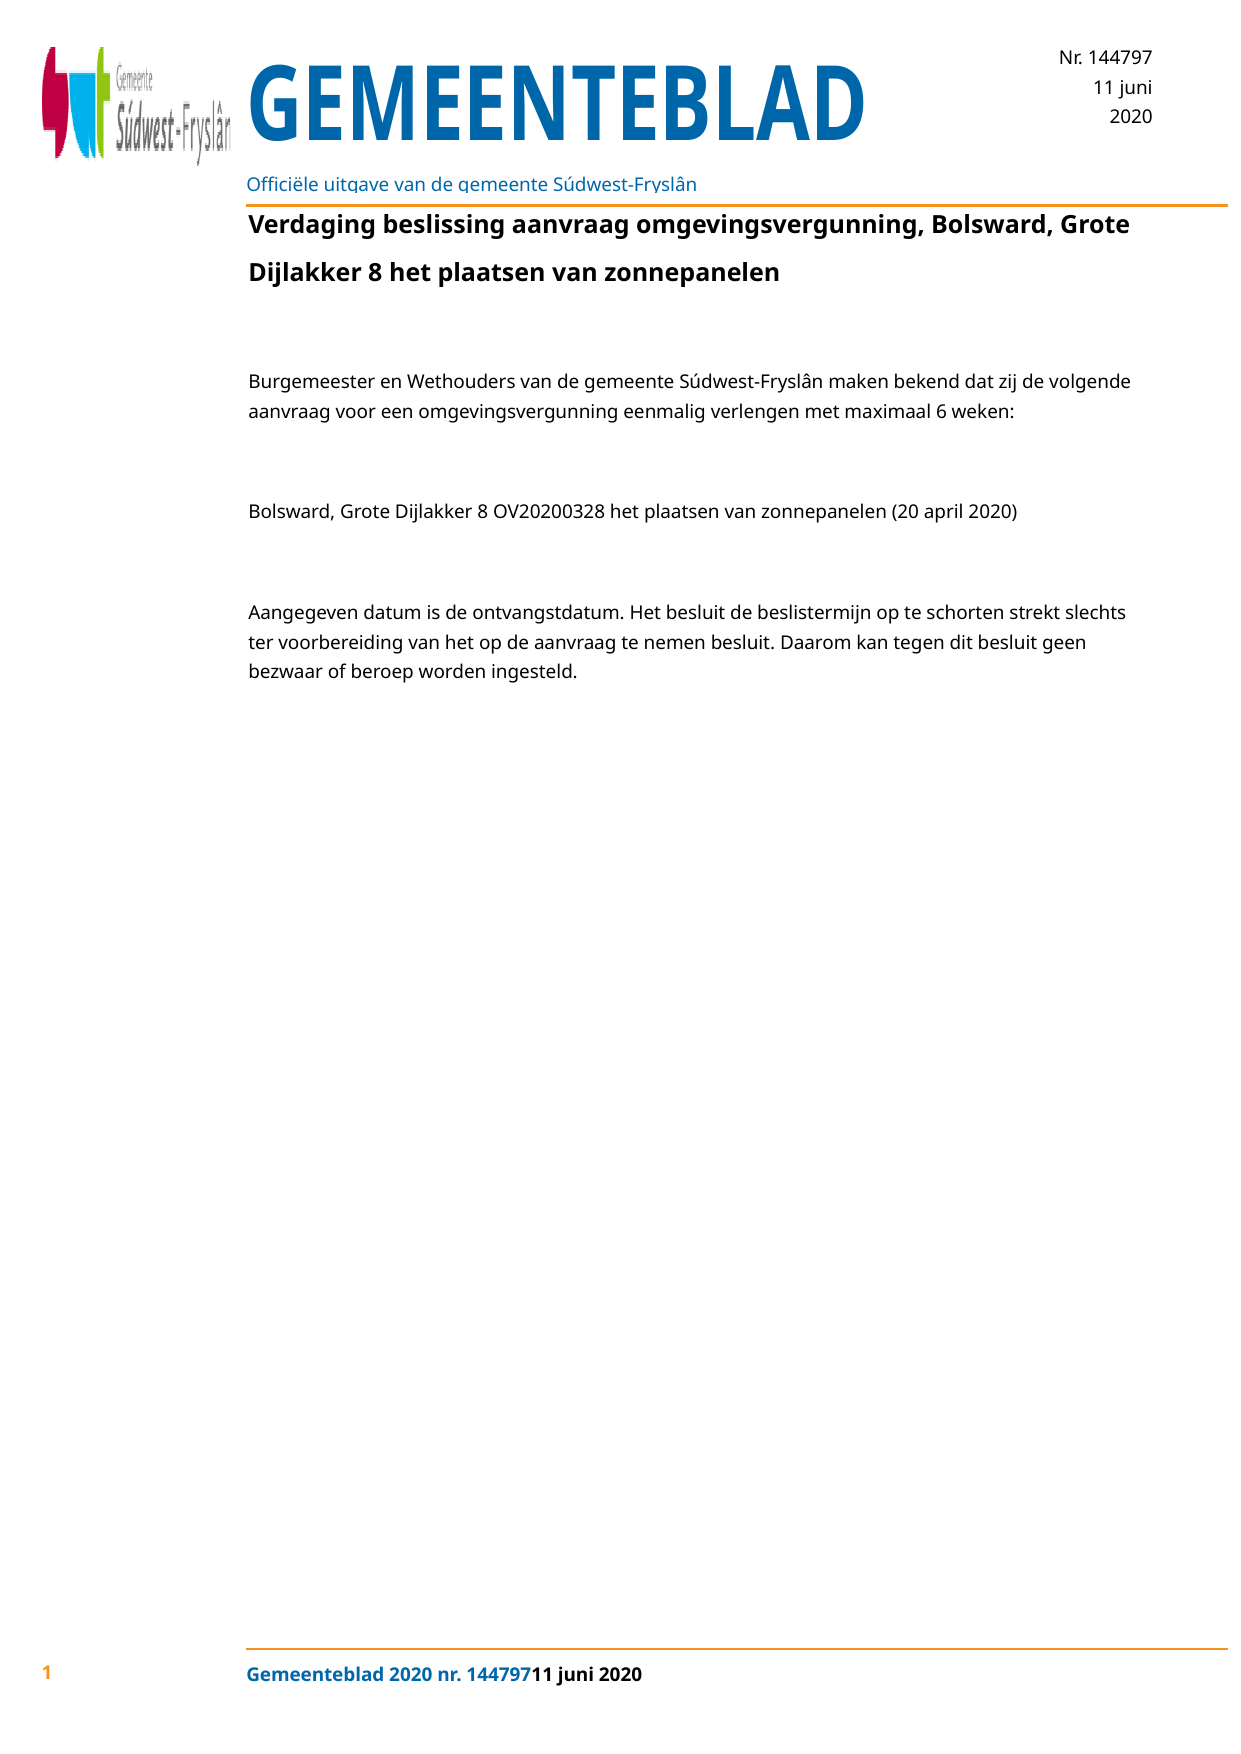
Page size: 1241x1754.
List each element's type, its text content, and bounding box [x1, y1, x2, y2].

picture [41, 47, 231, 172]
text Verdaging beslissing aanvraag omgevingsvergunning, Bolsward, Grote Dijlakker 8 het plaatsen van zonnepanelen [248, 207, 1152, 288]
text Burgemeester en Wethouders van de gemeente Súdwest-Fryslân maken bekend dat zij de volgende aanvraag voor een omgevingsvergunning eenmalig verlengen met maximaal 6 weken: [248, 368, 1152, 424]
text Bolsward, Grote Dijlakker 8 OV20200328 het plaatsen van zonnepanelen (20 april 2020) [248, 499, 1152, 524]
text Aangegeven datum is de ontvangstdatum. Het besluit de beslistermijn op te schorten strekt slechts ter voorbereiding van het op de aanvraag te nemen besluit. Daarom kan tegen dit besluit geen bezwaar of beroep worden ingesteld. [248, 599, 1152, 684]
